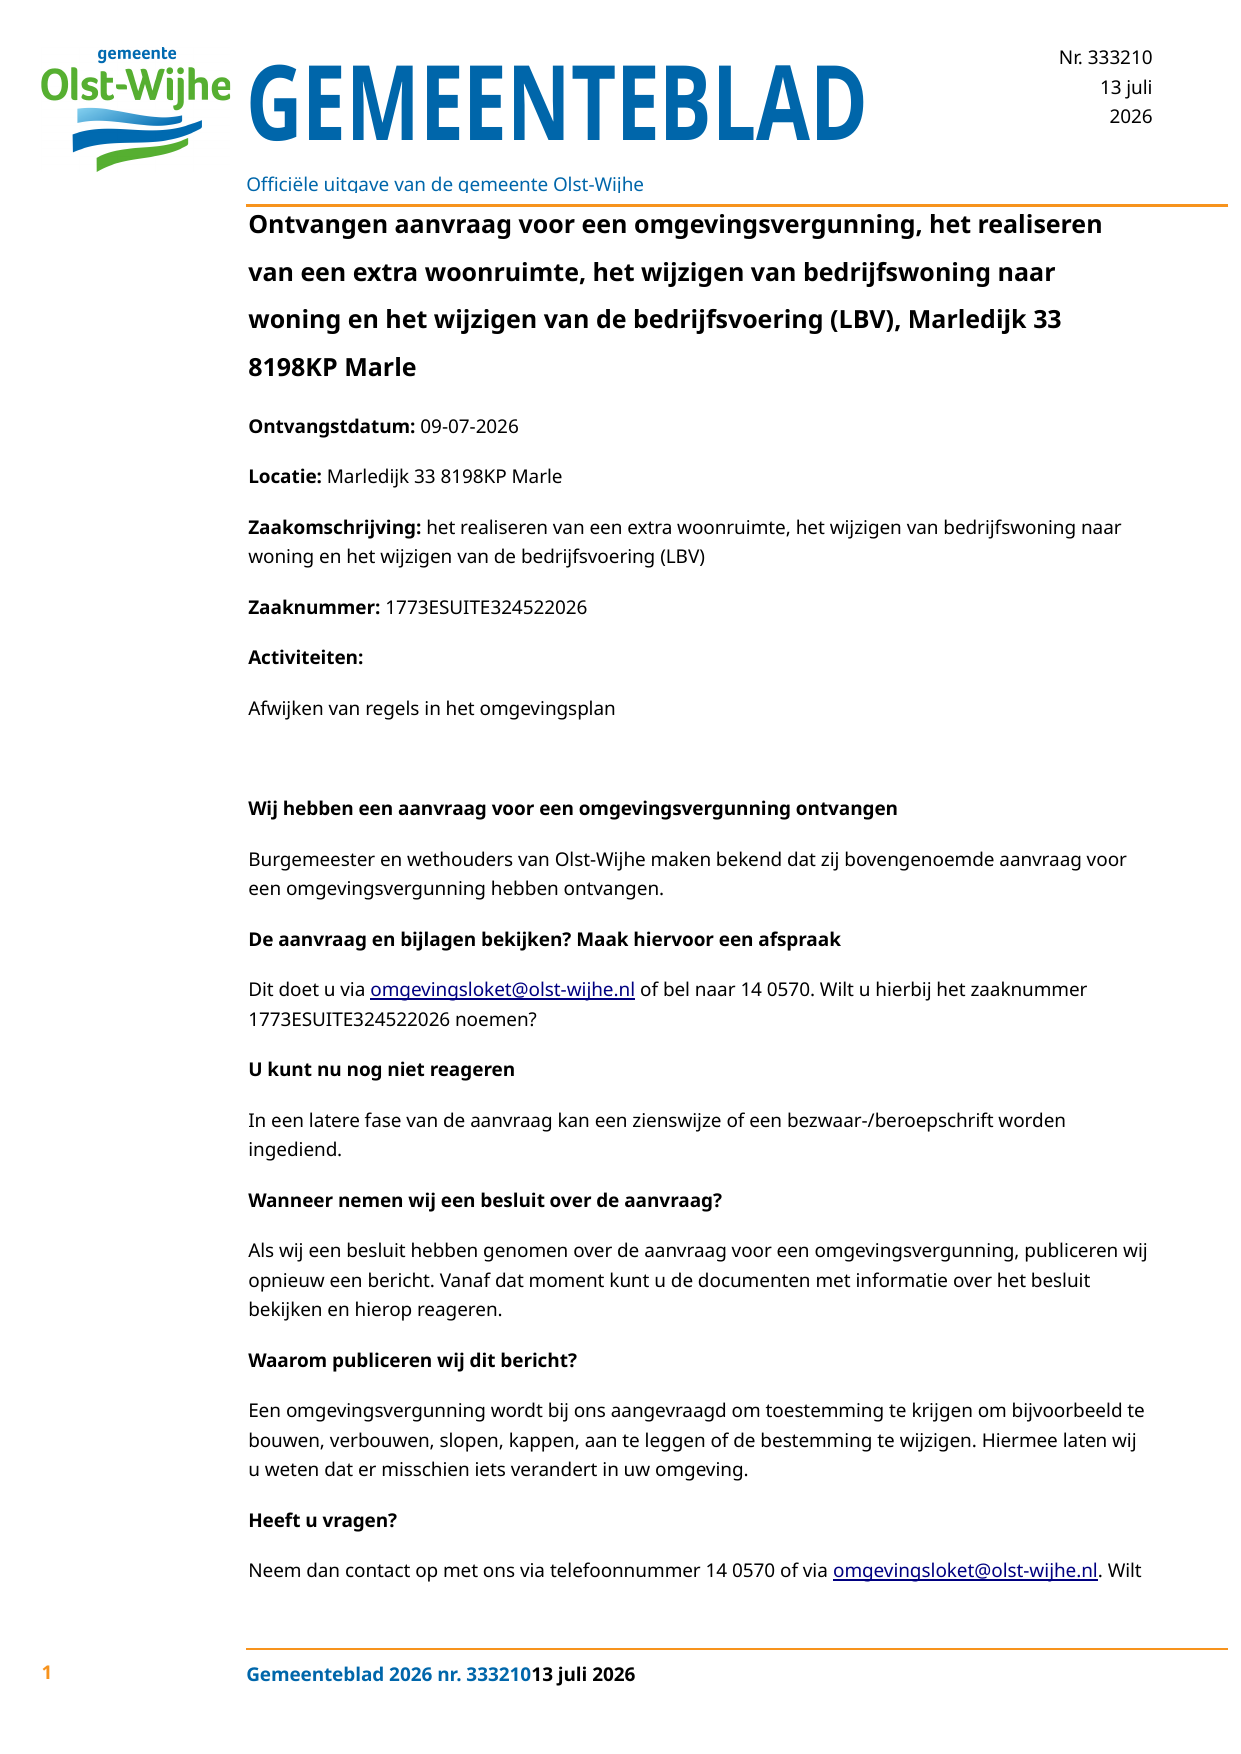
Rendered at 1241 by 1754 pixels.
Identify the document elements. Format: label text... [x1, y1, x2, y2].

text Dit doet u via omgevingsloket@olst-wijhe.nl of bel naar 14 0570. Wilt u hierbij het zaaknummer 1773ESUITE324522026 noemen? [248, 976, 1152, 1032]
text Ontvangstdatum: 09-07-2026 [248, 413, 1152, 439]
picture [41, 47, 231, 172]
text Een omgevingsvergunning wordt bij ons aangevraagd om toestemming te krijgen om bijvoorbeeld te bouwen, verbouwen, slopen, kappen, aan te leggen of de bestemming te wijzigen. Hiermee laten wij u weten dat er misschien iets verandert in uw omgeving. [248, 1397, 1152, 1482]
text Ontvangen aanvraag voor een omgevingsvergunning, het realiseren van een extra woonruimte, het wijzigen van bedrijfswoning naar woning en het wijzigen van de bedrijfsvoering (LBV), Marledijk 33 8198KP Marle [248, 207, 1152, 384]
text Wij hebben een aanvraag voor een omgevingsvergunning ontvangen [248, 796, 1152, 821]
text Neem dan contact op met ons via telefoonnummer 14 0570 of via omgevingsloket@olst-wijhe.nl. Wilt [248, 1557, 1152, 1583]
text Wanneer nemen wij een besluit over de aanvraag? [248, 1187, 1152, 1213]
text Afwijken van regels in het omgevingsplan [248, 695, 1152, 721]
text Zaaknummer: 1773ESUITE324522026 [248, 594, 1152, 620]
text In een latere fase van de aanvraag kan een zienswijze of een bezwaar-/beroepschrift worden ingediend. [248, 1107, 1152, 1162]
text Activiteiten: [248, 644, 1152, 670]
text Waarom publiceren wij dit bericht? [248, 1347, 1152, 1373]
text De aanvraag en bijlagen bekijken? Maak hiervoor een afspraak [248, 926, 1152, 952]
text Zaakomschrijving: het realiseren van een extra woonruimte, het wijzigen van bedrijfswoning naar woning en het wijzigen van de bedrijfsvoering (LBV) [248, 514, 1152, 569]
text Heeft u vragen? [248, 1507, 1152, 1533]
text Burgemeester en wethouders van Olst-Wijhe maken bekend dat zij bovengenoemde aanvraag voor een omgevingsvergunning hebben ontvangen. [248, 846, 1152, 901]
text Als wij een besluit hebben genomen over de aanvraag voor een omgevingsvergunning, publiceren wij opnieuw een bericht. Vanaf dat moment kunt u de documenten met informatie over het besluit bekijken en hierop reageren. [248, 1237, 1152, 1322]
text U kunt nu nog niet reageren [248, 1056, 1152, 1082]
text Locatie: Marledijk 33 8198KP Marle [248, 463, 1152, 489]
